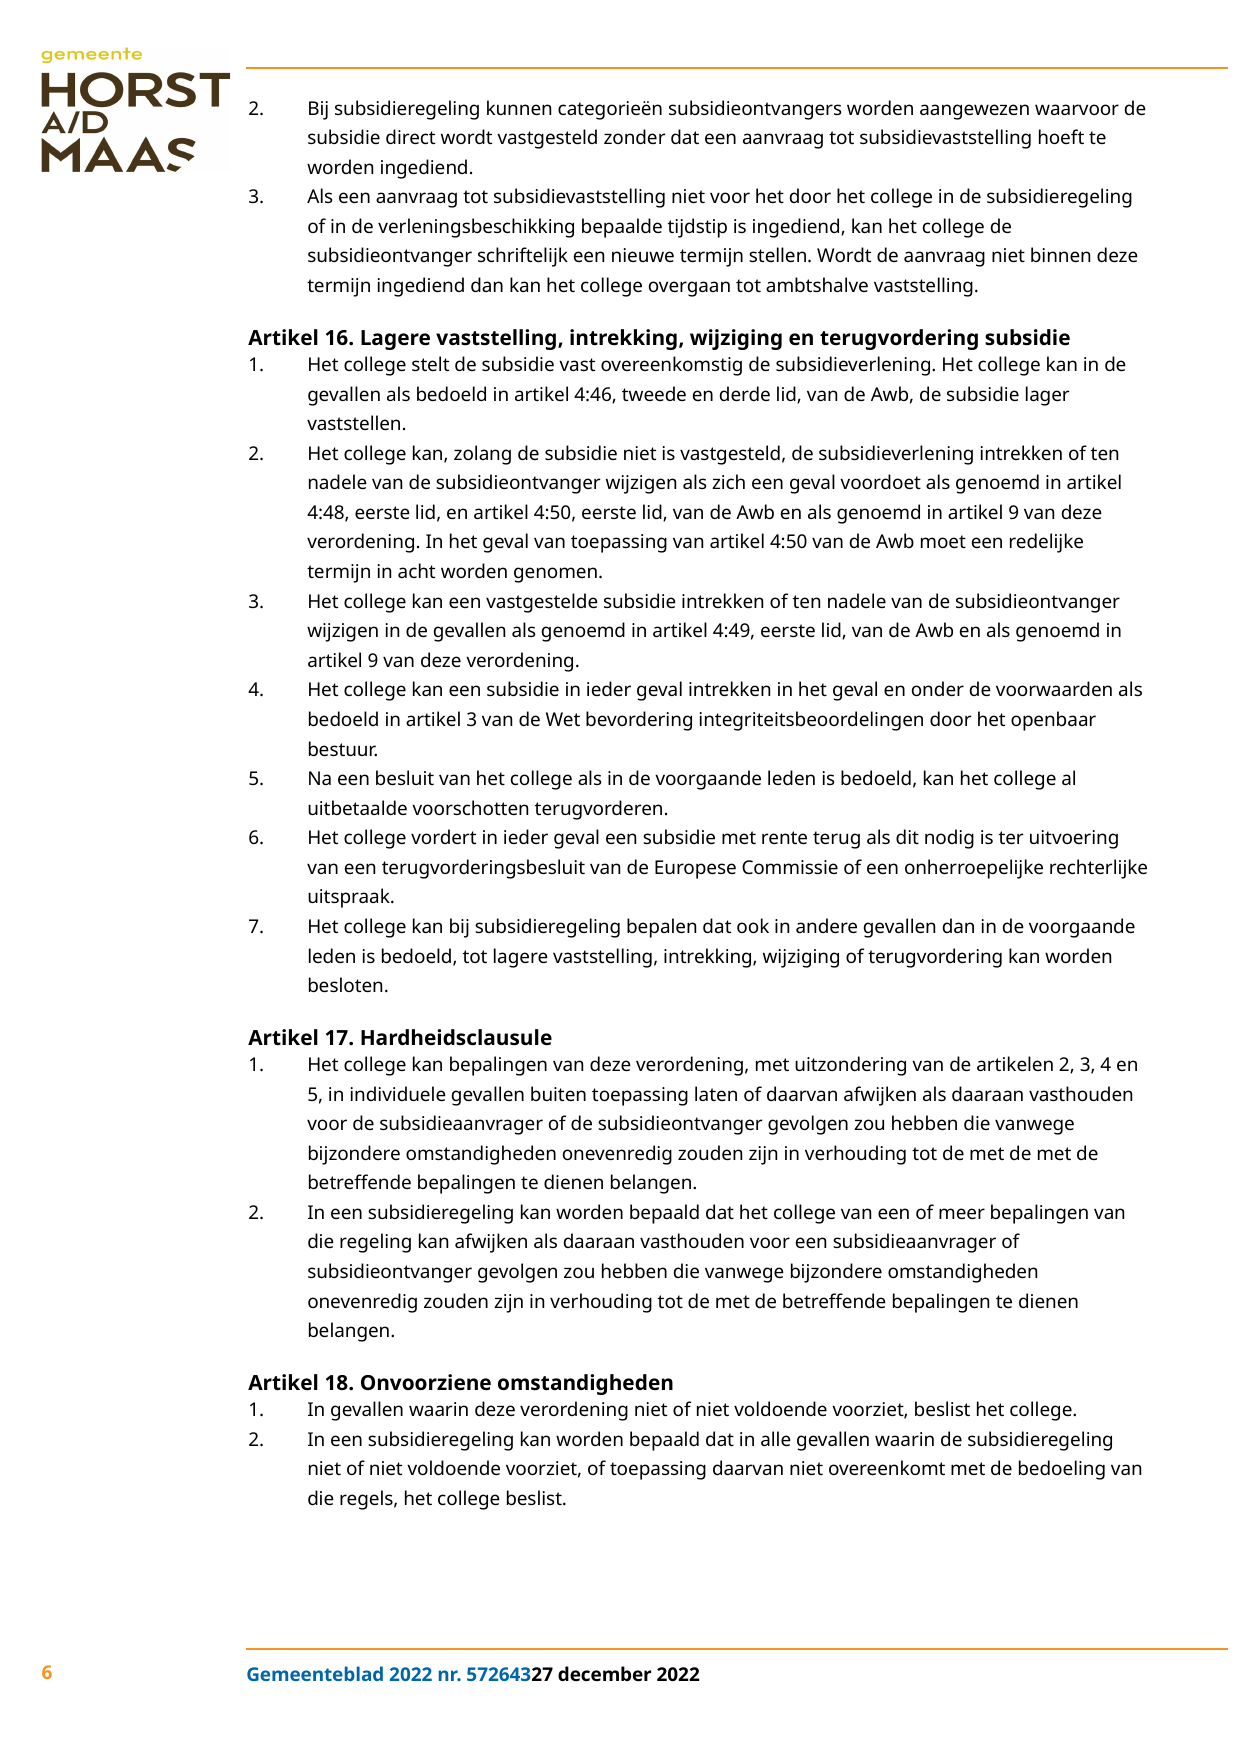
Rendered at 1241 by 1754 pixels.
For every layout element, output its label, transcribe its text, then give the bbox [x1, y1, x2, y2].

list Als een aanvraag tot subsidievaststelling niet voor het door het college in de subsidieregeling of in de verleningsbeschikking bepaalde tijdstip is ingediend, kan het college de subsidieontvanger schriftelijk een nieuwe termijn stellen. Wordt de aanvraag niet binnen deze termijn ingediend dan kan het college overgaan tot ambtshalve vaststelling. [248, 183, 1152, 298]
text Artikel 16. Lagere vaststelling, intrekking, wijziging en terugvordering subsidie [248, 323, 1152, 351]
list Het college kan bij subsidieregeling bepalen dat ook in andere gevallen dan in de voorgaande leden is bedoeld, tot lagere vaststelling, intrekking, wijziging of terugvordering kan worden besloten. [248, 913, 1152, 998]
list Bij subsidieregeling kunnen categorieën subsidieontvangers worden aangewezen waarvoor de subsidie direct wordt vastgesteld zonder dat een aanvraag tot subsidievaststelling hoeft te worden ingediend. [248, 95, 1152, 180]
list Het college kan een vastgestelde subsidie intrekken of ten nadele van de subsidieontvanger wijzigen in de gevallen als genoemd in artikel 4:49, eerste lid, van de Awb en als genoemd in artikel 9 van deze verordening. [248, 588, 1152, 673]
text Artikel 18. Onvoorziene omstandigheden [248, 1368, 1152, 1396]
list In gevallen waarin deze verordening niet of niet voldoende voorziet, beslist het college. [248, 1396, 1152, 1422]
list Het college kan bepalingen van deze verordening, met uitzondering van de artikelen 2, 3, 4 en 5, in individuele gevallen buiten toepassing laten of daarvan afwijken als daaraan vasthouden voor de subsidieaanvrager of de subsidieontvanger gevolgen zou hebben die vanwege bijzondere omstandigheden onevenredig zouden zijn in verhouding tot de met de met de betreffende bepalingen te dienen belangen. [248, 1051, 1152, 1195]
list In een subsidieregeling kan worden bepaald dat in alle gevallen waarin de subsidieregeling niet of niet voldoende voorziet, of toepassing daarvan niet overeenkomt met de bedoeling van die regels, het college beslist. [248, 1426, 1152, 1511]
list Het college stelt de subsidie vast overeenkomstig de subsidieverlening. Het college kan in de gevallen als bedoeld in artikel 4:46, tweede en derde lid, van de Awb, de subsidie lager vaststellen. [248, 351, 1152, 436]
list Het college kan, zolang de subsidie niet is vastgesteld, de subsidieverlening intrekken of ten nadele van de subsidieontvanger wijzigen als zich een geval voordoet als genoemd in artikel 4:48, eerste lid, en artikel 4:50, eerste lid, van de Awb en als genoemd in artikel 9 van deze verordening. In het geval van toepassing van artikel 4:50 van de Awb moet een redelijke termijn in acht worden genomen. [248, 440, 1152, 584]
list Na een besluit van het college als in de voorgaande leden is bedoeld, kan het college al uitbetaalde voorschotten terugvorderen. [248, 765, 1152, 821]
picture [41, 47, 231, 172]
list Het college kan een subsidie in ieder geval intrekken in het geval en onder de voorwaarden als bedoeld in artikel 3 van de Wet bevordering integriteitsbeoordelingen door het openbaar bestuur. [248, 677, 1152, 761]
text Artikel 17. Hardheidsclausule [248, 1023, 1152, 1051]
list In een subsidieregeling kan worden bepaald dat het college van een of meer bepalingen van die regeling kan afwijken als daaraan vasthouden voor een subsidieaanvrager of subsidieontvanger gevolgen zou hebben die vanwege bijzondere omstandigheden onevenredig zouden zijn in verhouding tot de met de betreffende bepalingen te dienen belangen. [248, 1199, 1152, 1343]
list Het college vordert in ieder geval een subsidie met rente terug als dit nodig is ter uitvoering van een terugvorderingsbesluit van de Europese Commissie of een onherroepelijke rechterlijke uitspraak. [248, 824, 1152, 909]
